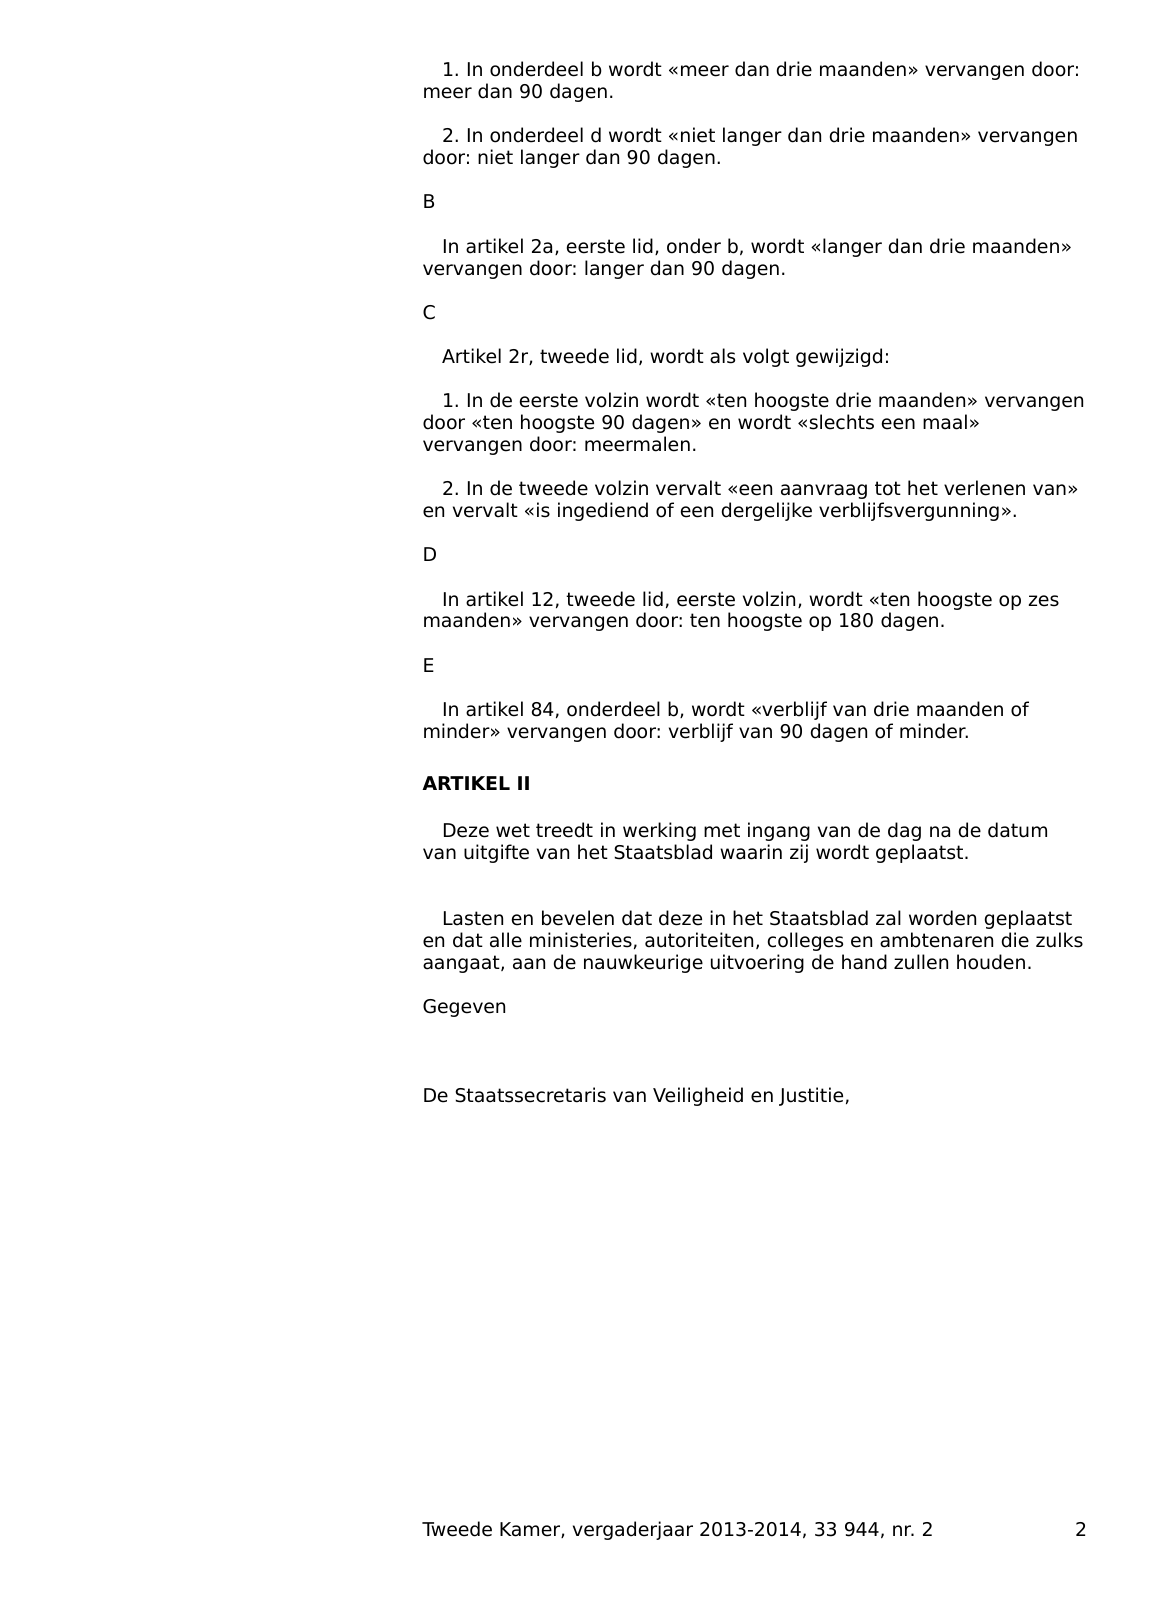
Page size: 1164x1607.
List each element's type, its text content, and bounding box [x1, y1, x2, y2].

subtitle ARTIKEL II [422, 773, 1087, 795]
text B [422, 191, 1087, 213]
text E [422, 654, 1087, 677]
text C [422, 302, 1087, 324]
text 1. In onderdeel b wordt «meer dan drie maanden» vervangen door: meer dan 90 dagen. [422, 59, 1087, 103]
text De Staatssecretaris van Veiligheid en Justitie, [422, 1085, 1087, 1107]
text Artikel 2r, tweede lid, wordt als volgt gewijzigd: [422, 346, 1087, 368]
text In artikel 12, tweede lid, eerste volzin, wordt «ten hoogste op zes maanden» vervangen door: ten hoogste op 180 dagen. [422, 588, 1087, 632]
text Lasten en bevelen dat deze in het Staatsblad zal worden geplaatst en dat alle ministeries, autoriteiten, colleges en ambtenaren die zulks aangaat, aan de nauwkeurige uitvoering de hand zullen houden. [422, 908, 1087, 974]
text 2. In de tweede volzin vervalt «een aanvraag tot het verlenen van» en vervalt «is ingediend of een dergelijke verblijfsvergunning». [422, 478, 1087, 522]
text Gegeven [422, 996, 1087, 1018]
text 2. In onderdeel d wordt «niet langer dan drie maanden» vervangen door: niet langer dan 90 dagen. [422, 125, 1087, 169]
text In artikel 2a, eerste lid, onder b, wordt «langer dan drie maanden» vervangen door: langer dan 90 dagen. [422, 236, 1087, 279]
text D [422, 544, 1087, 566]
text Deze wet treedt in werking met ingang van de dag na de datum van uitgifte van het Staatsblad waarin zij wordt geplaatst. [422, 820, 1087, 864]
text In artikel 84, onderdeel b, wordt «verblijf van drie maanden of minder» vervangen door: verblijf van 90 dagen of minder. [422, 699, 1087, 743]
text 1. In de eerste volzin wordt «ten hoogste drie maanden» vervangen door «ten hoogste 90 dagen» en wordt «slechts een maal» vervangen door: meermalen. [422, 390, 1087, 456]
